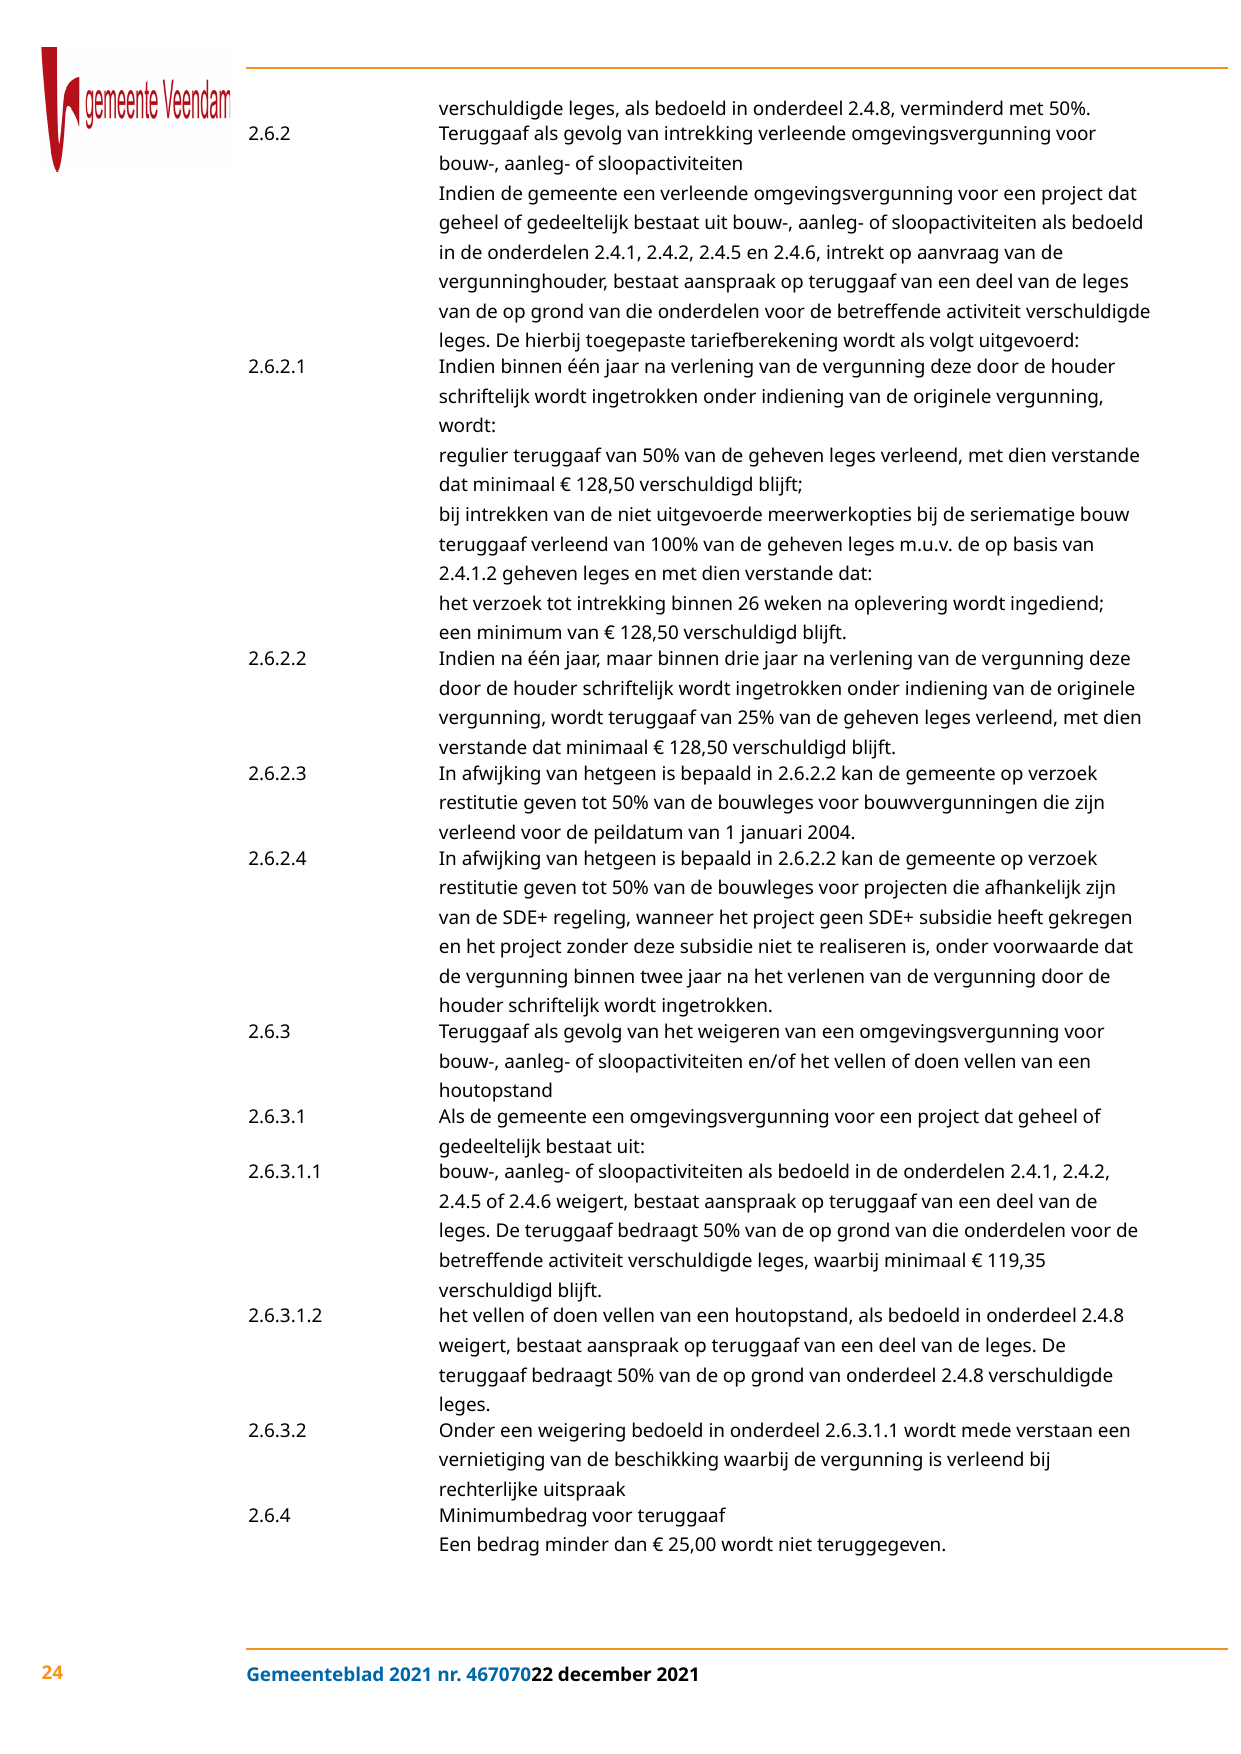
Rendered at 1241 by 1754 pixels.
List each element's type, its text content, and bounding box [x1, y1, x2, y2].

table_cell 2.6.3.1.2 [248, 1303, 439, 1417]
table_cell 2.6.4 [248, 1502, 439, 1557]
table_cell Onder een weigering bedoeld in onderdeel 2.6.3.1.1 wordt mede verstaan een vernietiging van de beschikking waarbij de vergunning is verleend bij rechterlijke uitspraak [439, 1417, 1152, 1502]
table_cell 2.6.3 [248, 1018, 439, 1103]
table_cell 2.6.2.2 [248, 645, 439, 760]
table_cell Indien na één jaar, maar binnen drie jaar na verlening van de vergunning deze door de houder schriftelijk wordt ingetrokken onder indiening van de originele vergunning, wordt teruggaaf van 25% van de geheven leges verleend, met dien verstande dat minimaal € 128,50 verschuldigd blijft. [439, 645, 1152, 760]
table_cell het vellen of doen vellen van een houtopstand, als bedoeld in onderdeel 2.4.8 weigert, bestaat aanspraak op teruggaaf van een deel van de leges. De teruggaaf bedraagt 50% van de op grond van onderdeel 2.4.8 verschuldigde leges. [439, 1303, 1152, 1417]
table_cell Teruggaaf als gevolg van intrekking verleende omgevingsvergunning voor bouw-, aanleg- of sloopactiviteiten Indien de gemeente een verleende omgevingsvergunning voor een project dat geheel of gedeeltelijk bestaat uit bouw-, aanleg- of sloopactiviteiten als bedoeld in de onderdelen 2.4.1, 2.4.2, 2.4.5 en 2.4.6, intrekt op aanvraag van de vergunninghouder, bestaat aanspraak op teruggaaf van een deel van de leges van de op grond van die onderdelen voor de betreffende activiteit verschuldigde leges. De hierbij toegepaste tariefberekening wordt als volgt uitgevoerd: [439, 121, 1152, 353]
table_cell 2.6.3.1.1 [248, 1159, 439, 1303]
table_cell [248, 95, 439, 121]
picture [41, 47, 231, 172]
table_cell Minimumbedrag voor teruggaaf Een bedrag minder dan € 25,00 wordt niet teruggegeven. [439, 1502, 1152, 1557]
table_cell 2.6.3.1 [248, 1103, 439, 1158]
table_cell In afwijking van hetgeen is bepaald in 2.6.2.2 kan de gemeente op verzoek restitutie geven tot 50% van de bouwleges voor bouwvergunningen die zijn verleend voor de peildatum van 1 januari 2004. [439, 760, 1152, 845]
table_cell Indien binnen één jaar na verlening van de vergunning deze door de houder schriftelijk wordt ingetrokken onder indiening van de originele vergunning, wordt: regulier teruggaaf van 50% van de geheven leges verleend, met dien verstande dat minimaal € 128,50 verschuldigd blijft; bij intrekken van de niet uitgevoerde meerwerkopties bij de seriematige bouw teruggaaf verleend van 100% van de geheven leges m.u.v. de op basis van 2.4.1.2 geheven leges en met dien verstande dat: het verzoek tot intrekking binnen 26 weken na oplevering wordt ingediend; een minimum van € 128,50 verschuldigd blijft. [439, 353, 1152, 645]
table_cell 2.6.2.1 [248, 353, 439, 645]
table_cell 2.6.2.3 [248, 760, 439, 845]
table_cell In afwijking van hetgeen is bepaald in 2.6.2.2 kan de gemeente op verzoek restitutie geven tot 50% van de bouwleges voor projecten die afhankelijk zijn van de SDE+ regeling, wanneer het project geen SDE+ subsidie heeft gekregen en het project zonder deze subsidie niet te realiseren is, onder voorwaarde dat de vergunning binnen twee jaar na het verlenen van de vergunning door de houder schriftelijk wordt ingetrokken. [439, 845, 1152, 1018]
table_cell 2.6.2.4 [248, 845, 439, 1018]
table_cell Als de gemeente een omgevingsvergunning voor een project dat geheel of gedeeltelijk bestaat uit: [439, 1103, 1152, 1158]
table_cell 2.6.2 [248, 121, 439, 353]
table_cell Teruggaaf als gevolg van het weigeren van een omgevingsvergunning voor bouw-, aanleg- of sloopactiviteiten en/of het vellen of doen vellen van een houtopstand [439, 1018, 1152, 1103]
table_cell verschuldigde leges, als bedoeld in onderdeel 2.4.8, verminderd met 50%. [439, 95, 1152, 121]
table_cell 2.6.3.2 [248, 1417, 439, 1502]
table_cell bouw-, aanleg- of sloopactiviteiten als bedoeld in de onderdelen 2.4.1, 2.4.2, 2.4.5 of 2.4.6 weigert, bestaat aanspraak op teruggaaf van een deel van de leges. De teruggaaf bedraagt 50% van de op grond van die onderdelen voor de betreffende activiteit verschuldigde leges, waarbij minimaal € 119,35 verschuldigd blijft. [439, 1159, 1152, 1303]
